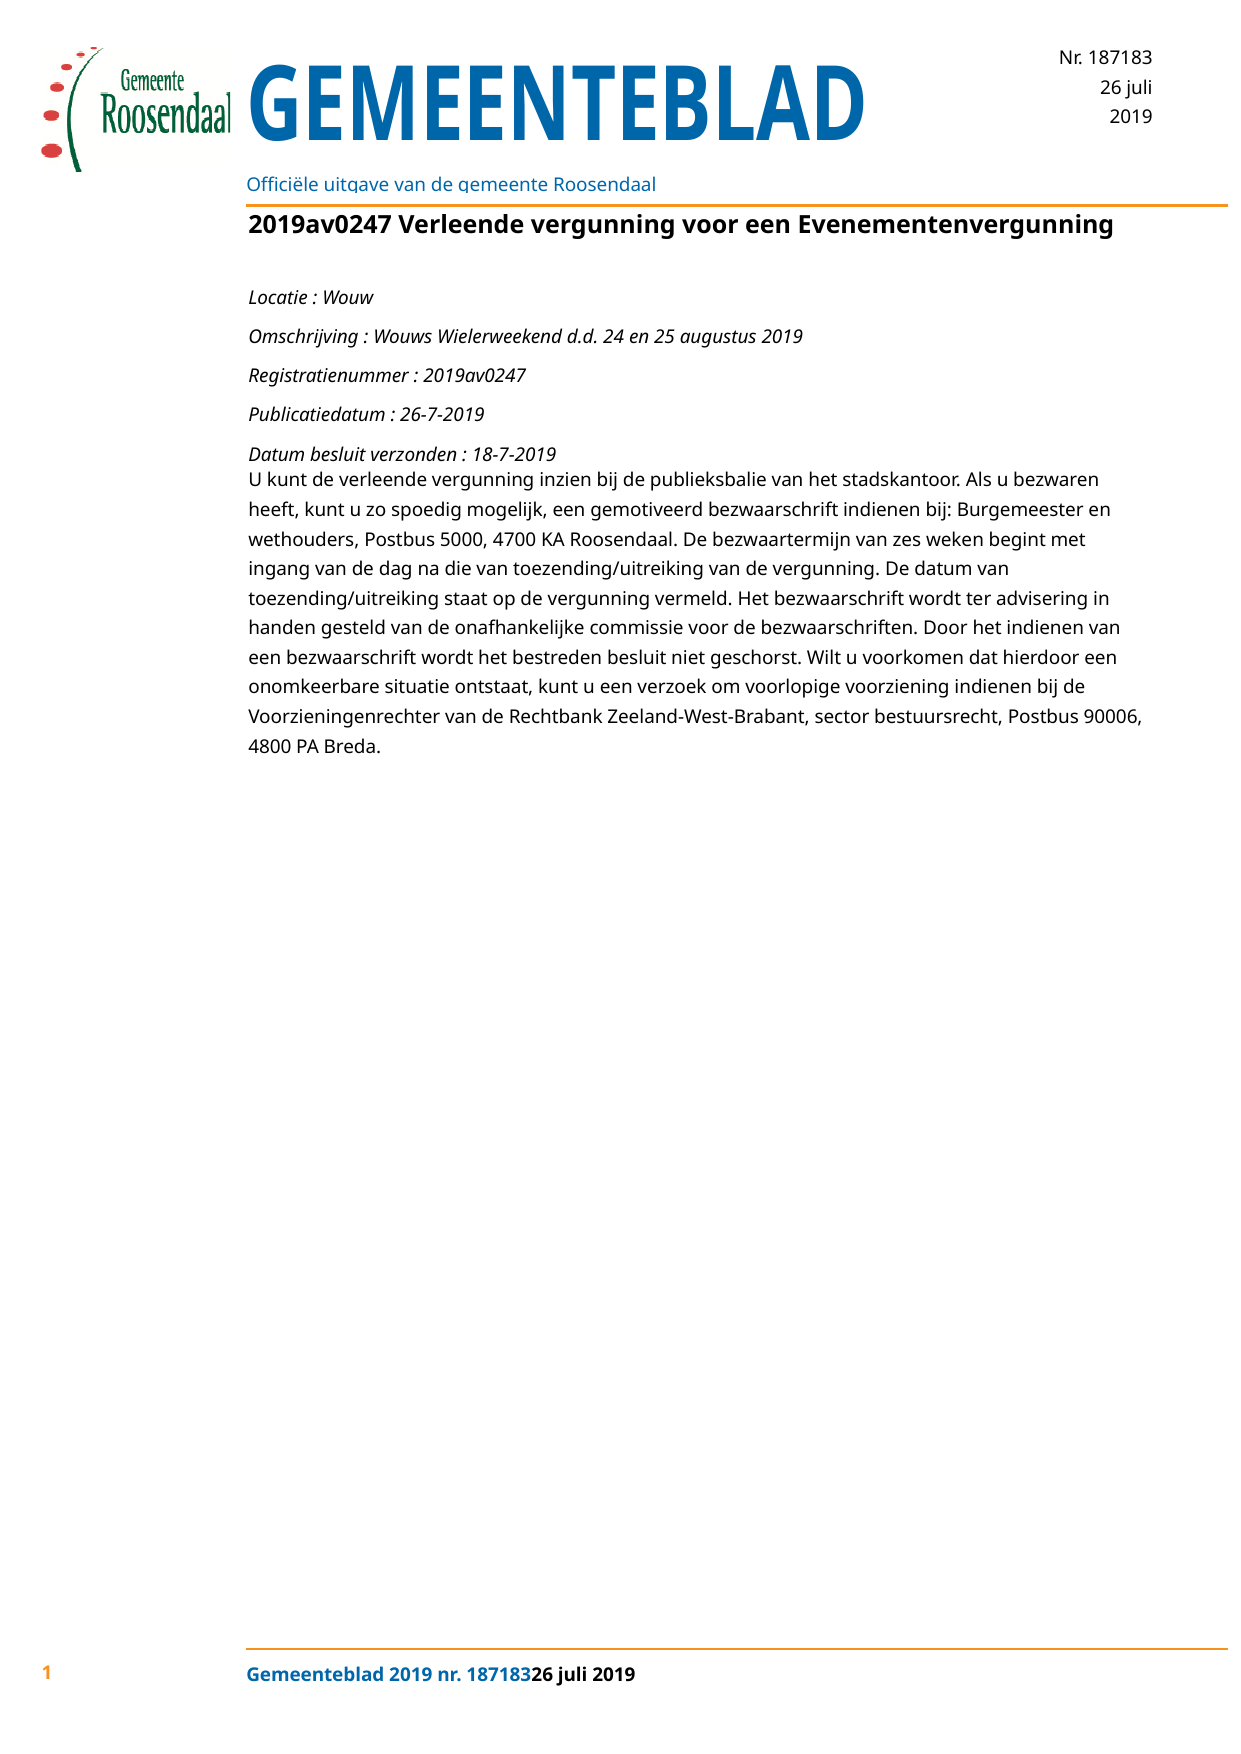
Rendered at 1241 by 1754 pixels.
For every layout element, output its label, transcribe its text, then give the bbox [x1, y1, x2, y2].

text Registratienummer : 2019av0247 [248, 362, 1152, 388]
text Publicatiedatum : 26-7-2019 [248, 402, 1152, 427]
text Datum besluit verzonden : 18-7-2019 [248, 441, 1152, 467]
text Omschrijving : Wouws Wielerweekend d.d. 24 en 25 augustus 2019 [248, 323, 1152, 349]
text 2019av0247 Verleende vergunning voor een Evenementenvergunning [248, 207, 1152, 241]
text U kunt de verleende vergunning inzien bij de publieksbalie van het stadskantoor. Als u bezwaren heeft, kunt u zo spoedig mogelijk, een gemotiveerd bezwaarschrift indienen bij: Burgemeester en wethouders, Postbus 5000, 4700 KA Roosendaal. De bezwaartermijn van zes weken begint met ingang van de dag na die van toezending/uitreiking van de vergunning. De datum van toezending/uitreiking staat op de vergunning vermeld. Het bezwaarschrift wordt ter advisering in handen gesteld van de onafhankelijke commissie voor de bezwaarschriften. Door het indienen van een bezwaarschrift wordt het bestreden besluit niet geschorst. Wilt u voorkomen dat hierdoor een onomkeerbare situatie ontstaat, kunt u een verzoek om voorlopige voorziening indienen bij de Voorzieningenrechter van de Rechtbank Zeeland-West-Brabant, sector bestuursrecht, Postbus 90006, 4800 PA Breda. [248, 467, 1152, 759]
picture [41, 47, 231, 172]
text Locatie : Wouw [248, 284, 1152, 309]
